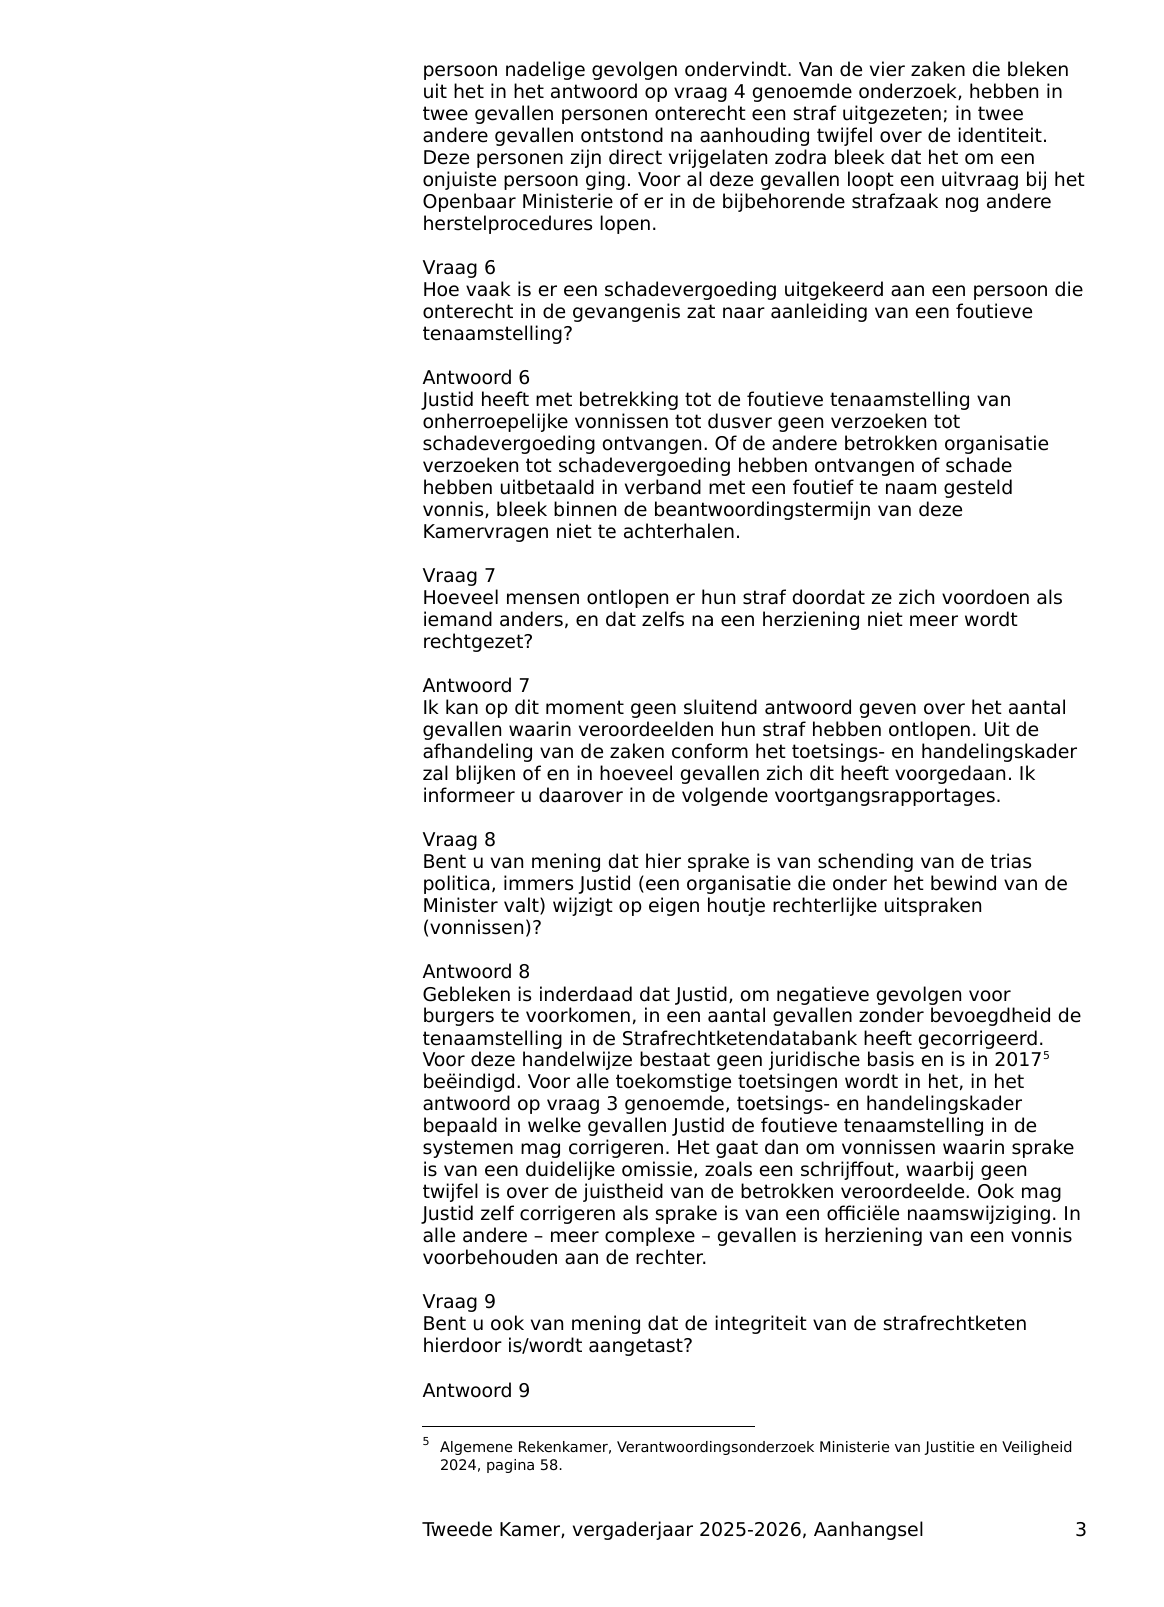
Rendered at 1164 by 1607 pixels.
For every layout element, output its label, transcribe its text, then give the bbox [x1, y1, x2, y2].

text Vraag 9 [422, 1291, 1087, 1313]
text Vraag 6 [422, 257, 1087, 279]
text persoon nadelige gevolgen ondervindt. Van de vier zaken die bleken uit het in het antwoord op vraag 4 genoemde onderzoek, hebben in twee gevallen personen onterecht een straf uitgezeten; in twee andere gevallen ontstond na aanhouding twijfel over de identiteit. Deze personen zijn direct vrijgelaten zodra bleek dat het om een onjuiste persoon ging. Voor al deze gevallen loopt een uitvraag bij het Openbaar Ministerie of er in de bijbehorende strafzaak nog andere herstelprocedures lopen. [422, 59, 1087, 235]
text Hoeveel mensen ontlopen er hun straf doordat ze zich voordoen als iemand anders, en dat zelfs na een herziening niet meer wordt rechtgezet? [422, 587, 1087, 653]
text Gebleken is inderdaad dat Justid, om negatieve gevolgen voor burgers te voorkomen, in een aantal gevallen zonder bevoegdheid de tenaamstelling in de Strafrechtketendatabank heeft gecorrigeerd. Voor deze handelwijze bestaat geen juridische basis en is in 2017 beëindigd. Voor alle toekomstige toetsingen wordt in het, in het antwoord op vraag 3 genoemde, toetsings- en handelingskader bepaald in welke gevallen Justid de foutieve tenaamstelling in de systemen mag corrigeren. Het gaat dan om vonnissen waarin sprake is van een duidelijke omissie, zoals een schrijffout, waarbij geen twijfel is over de juistheid van de betrokken veroordeelde. Ook mag Justid zelf corrigeren als sprake is van een officiële naamswijziging. In alle andere – meer complexe – gevallen is herziening van een vonnis voorbehouden aan de rechter. [422, 983, 1087, 1269]
text Justid heeft met betrekking tot de foutieve tenaamstelling van onherroepelijke vonnissen tot dusver geen verzoeken tot schadevergoeding ontvangen. Of de andere betrokken organisatie verzoeken tot schadevergoeding hebben ontvangen of schade hebben uitbetaald in verband met een foutief te naam gesteld vonnis, bleek binnen de beantwoordingstermijn van deze Kamervragen niet te achterhalen. [422, 389, 1087, 543]
text Vraag 8 [422, 829, 1087, 851]
text Antwoord 9 [422, 1379, 1087, 1401]
text Ik kan op dit moment geen sluitend antwoord geven over het aantal gevallen waarin veroordeelden hun straf hebben ontlopen. Uit de afhandeling van de zaken conform het toetsings- en handelingskader zal blijken of en in hoeveel gevallen zich dit heeft voorgedaan. Ik informeer u daarover in de volgende voortgangsrapportages. [422, 697, 1087, 807]
text Antwoord 8 [422, 961, 1087, 983]
text Vraag 7 [422, 565, 1087, 587]
text Bent u van mening dat hier sprake is van schending van de trias politica, immers Justid (een organisatie die onder het bewind van de Minister valt) wijzigt op eigen houtje rechterlijke uitspraken (vonnissen)? [422, 851, 1087, 939]
text Algemene Rekenkamer, Verantwoordingsonderzoek Ministerie van Justitie en Veiligheid 2024, pagina 58. [422, 1435, 1087, 1474]
text Bent u ook van mening dat de integriteit van de strafrechtketen hierdoor is/wordt aangetast? [422, 1313, 1087, 1357]
text Antwoord 6 [422, 367, 1087, 389]
text Hoe vaak is er een schadevergoeding uitgekeerd aan een persoon die onterecht in de gevangenis zat naar aanleiding van een foutieve tenaamstelling? [422, 279, 1087, 345]
text Antwoord 7 [422, 675, 1087, 697]
